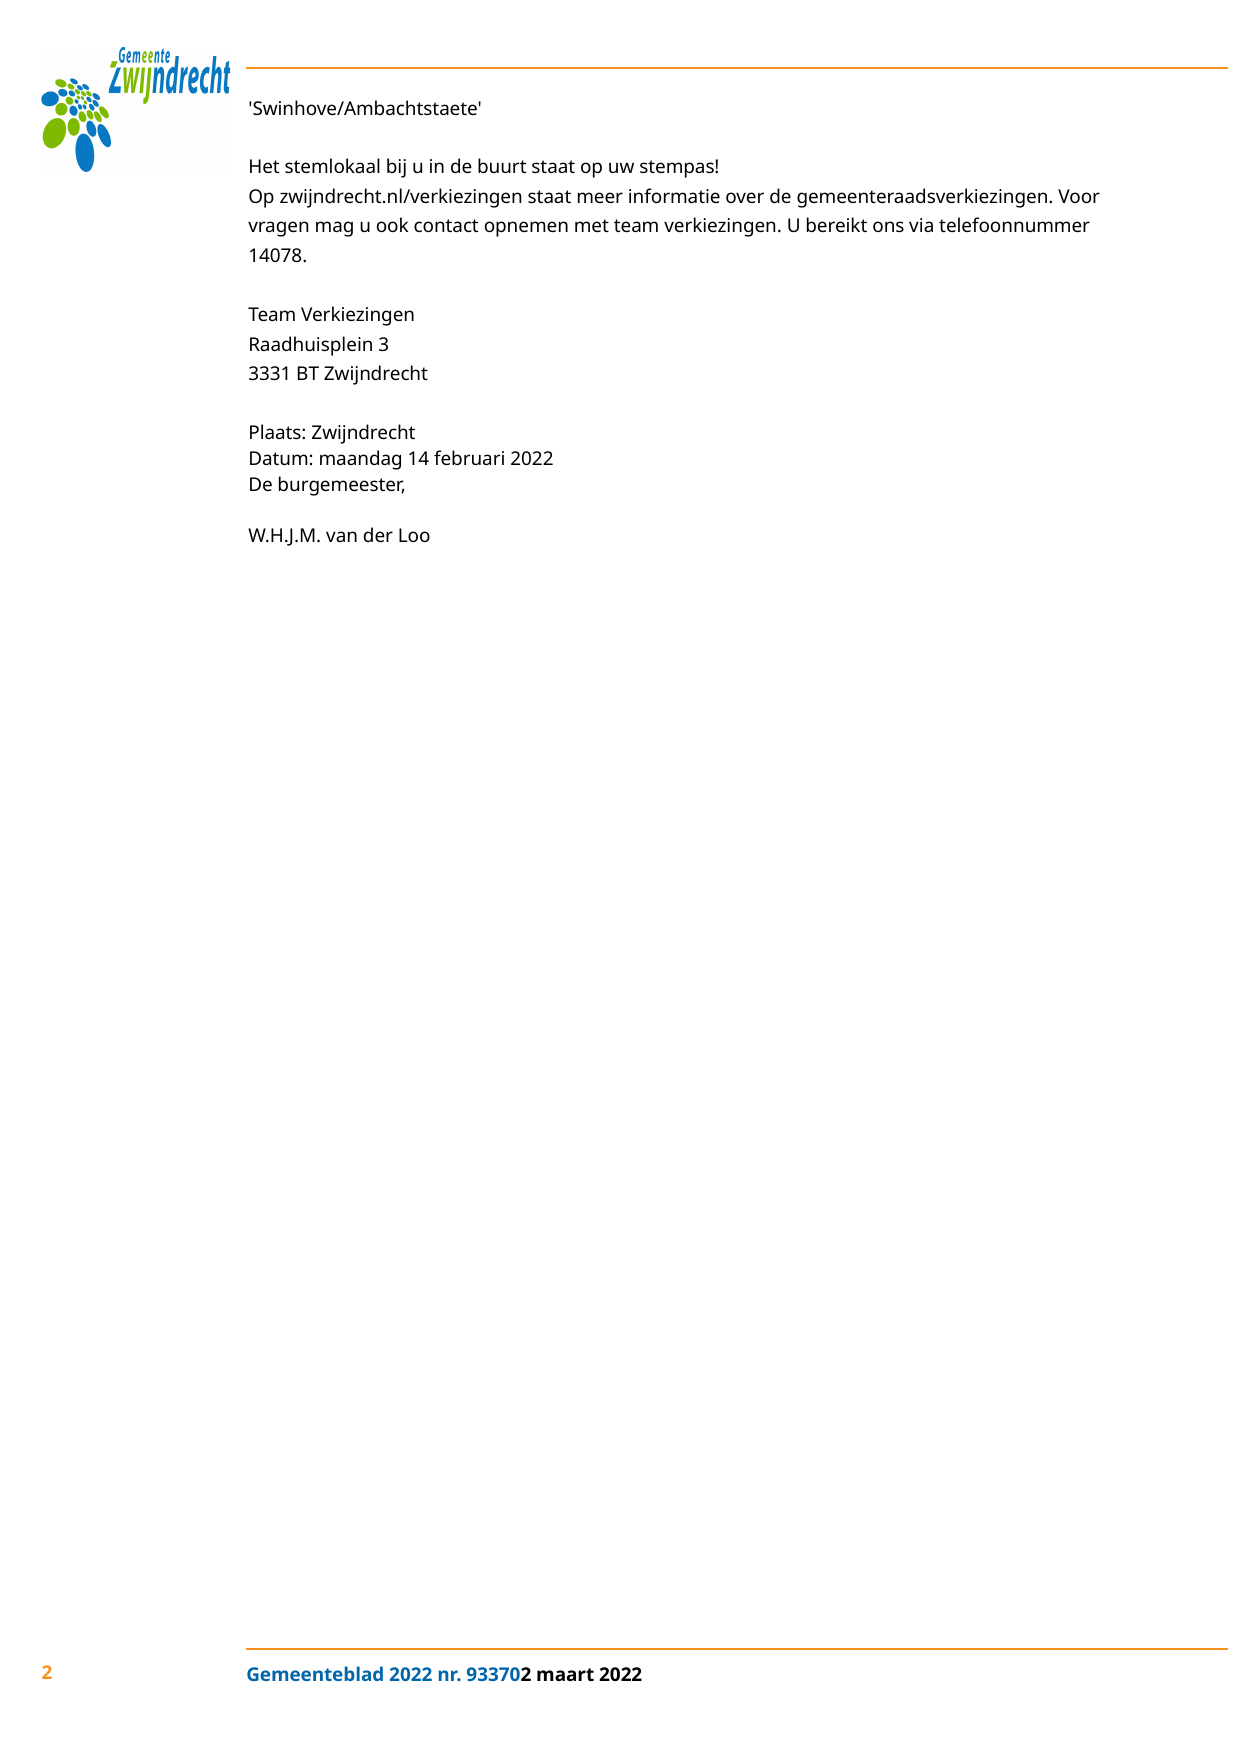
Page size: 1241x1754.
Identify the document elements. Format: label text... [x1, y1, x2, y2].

text De burgemeester, [248, 471, 1152, 497]
text Datum: maandag 14 februari 2022 [248, 445, 1152, 471]
text Het stemlokaal bij u in de buurt staat op uw stempas! [248, 153, 1152, 179]
table_cell [850, 95, 1152, 121]
text 3331 BT Zwijndrecht [248, 360, 1152, 386]
text Op zwijndrecht.nl/verkiezingen staat meer informatie over de gemeenteraadsverkiezingen. Voor vragen mag u ook contact opnemen met team verkiezingen. U bereikt ons via telefoonnummer 14078. [248, 183, 1152, 268]
text Raadhuisplein 3 [248, 331, 1152, 357]
text W.H.J.M. van der Loo [248, 522, 1152, 548]
picture [41, 47, 231, 172]
table_cell [549, 95, 850, 121]
table_cell 'Swinhove/Ambachtstaete' [248, 95, 549, 121]
text Plaats: Zwijndrecht [248, 419, 1152, 445]
text Team Verkiezingen [248, 301, 1152, 327]
